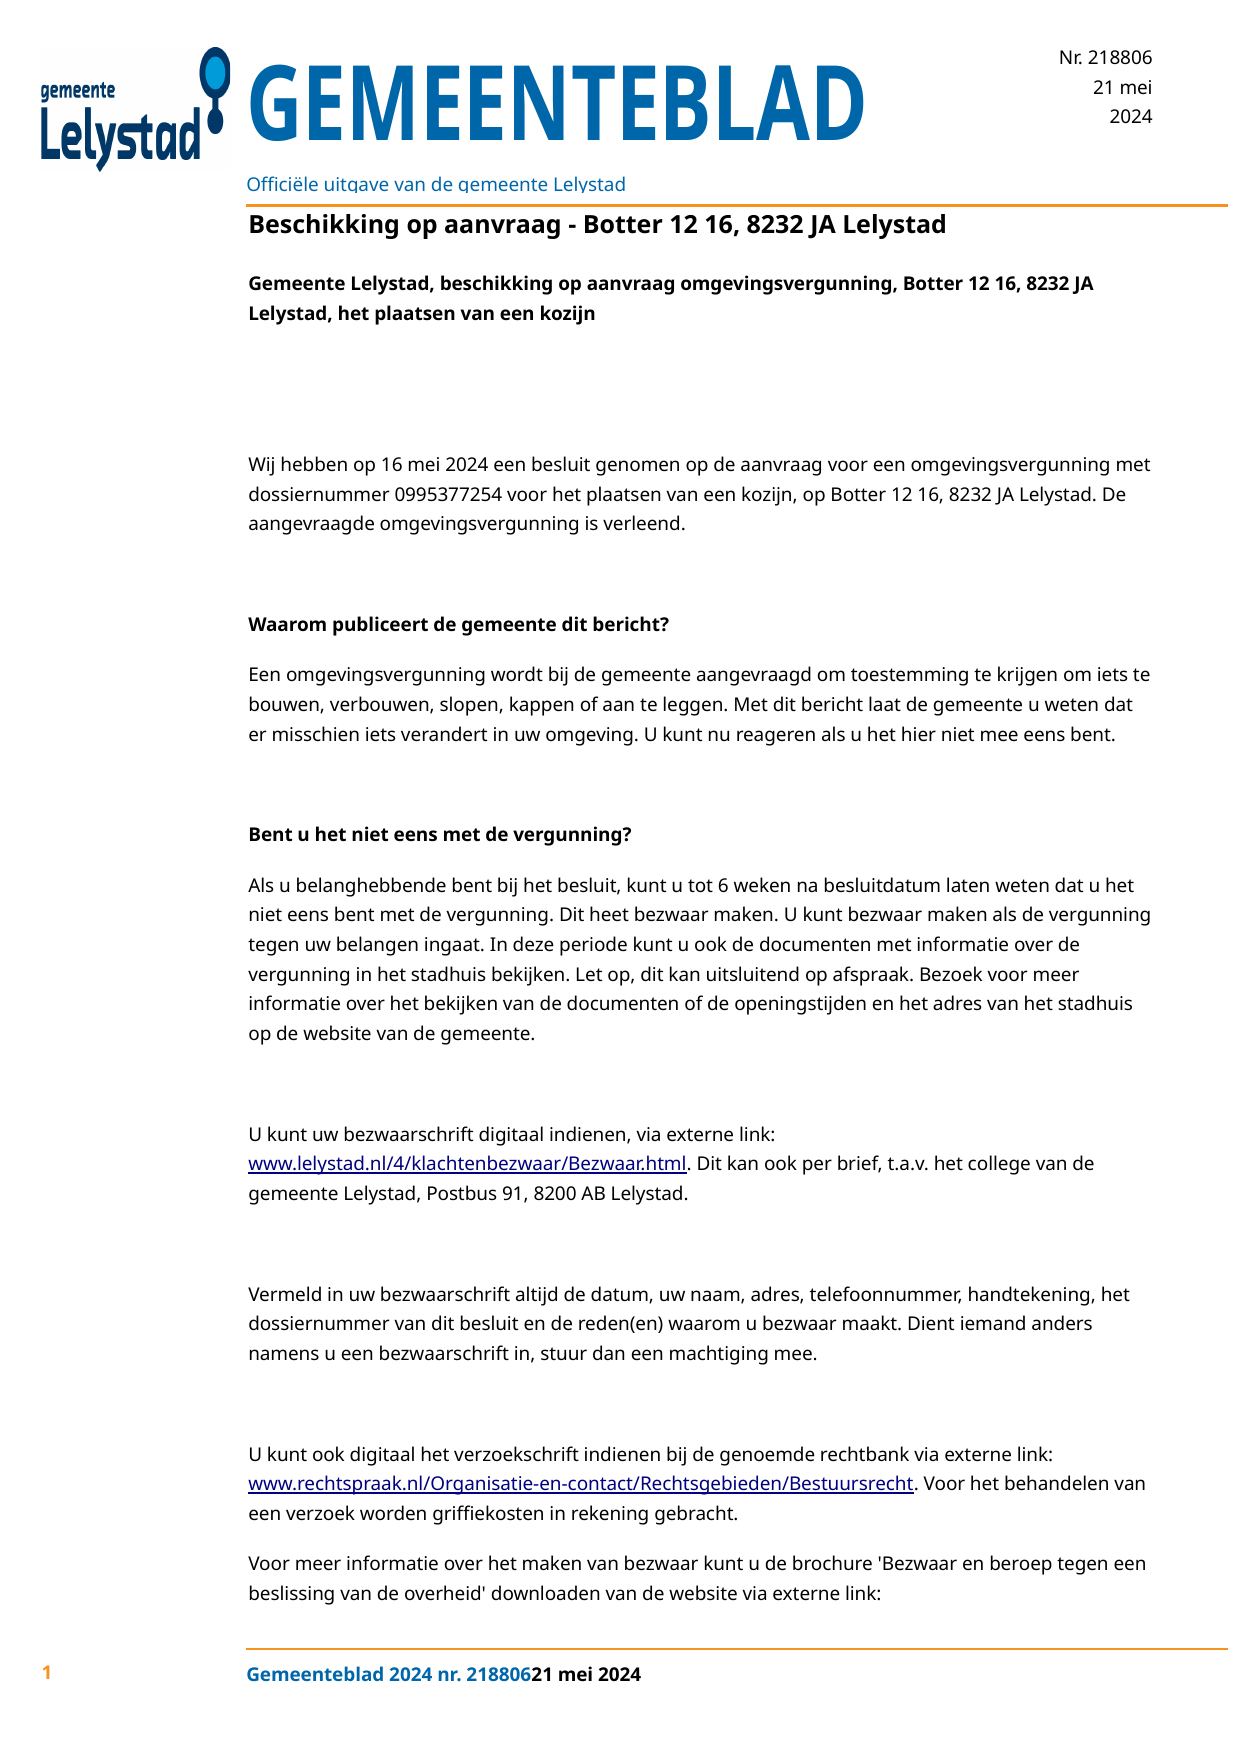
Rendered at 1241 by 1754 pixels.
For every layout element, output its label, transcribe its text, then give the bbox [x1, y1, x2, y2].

picture [41, 47, 231, 172]
text Beschikking op aanvraag - Botter 12 16, 8232 JA Lelystad [248, 207, 1152, 241]
text U kunt uw bezwaarschrift digitaal indienen, via externe link: www.lelystad.nl/4/klachtenbezwaar/Bezwaar.html. Dit kan ook per brief, t.a.v. het college van de gemeente Lelystad, Postbus 91, 8200 AB Lelystad. [248, 1121, 1152, 1206]
text Voor meer informatie over het maken van bezwaar kunt u de brochure 'Bezwaar en beroep tegen een beslissing van de overheid' downloaden van de website via externe link: [248, 1550, 1152, 1606]
text U kunt ook digitaal het verzoekschrift indienen bij de genoemde rechtbank via externe link: www.rechtspraak.nl/Organisatie-en-contact/Rechtsgebieden/Bestuursrecht. Voor het behandelen van een verzoek worden griffiekosten in rekening gebracht. [248, 1441, 1152, 1526]
text Vermeld in uw bezwaarschrift altijd de datum, uw naam, adres, telefoonnummer, handtekening, het dossiernummer van dit besluit en de reden(en) waarom u bezwaar maakt. Dient iemand anders namens u een bezwaarschrift in, stuur dan een machtiging mee. [248, 1281, 1152, 1366]
text Bent u het niet eens met de vergunning? [248, 822, 1152, 847]
text Gemeente Lelystad, beschikking op aanvraag omgevingsvergunning, Botter 12 16, 8232 JA Lelystad, het plaatsen van een kozijn [248, 270, 1152, 326]
text Als u belanghebbende bent bij het besluit, kunt u tot 6 weken na besluitdatum laten weten dat u het niet eens bent met de vergunning. Dit heet bezwaar maken. U kunt bezwaar maken als de vergunning tegen uw belangen ingaat. In deze periode kunt u ook de documenten met informatie over de vergunning in het stadhuis bekijken. Let op, dit kan uitsluitend op afspraak. Bezoek voor meer informatie over het bekijken van de documenten of de openingstijden en het adres van het stadhuis op de website van de gemeente. [248, 872, 1152, 1046]
text Wij hebben op 16 mei 2024 een besluit genomen op de aanvraag voor een omgevingsvergunning met dossiernummer 0995377254 voor het plaatsen van een kozijn, op Botter 12 16, 8232 JA Lelystad. De aangevraagde omgevingsvergunning is verleend. [248, 451, 1152, 536]
text Een omgevingsvergunning wordt bij de gemeente aangevraagd om toestemming te krijgen om iets te bouwen, verbouwen, slopen, kappen of aan te leggen. Met dit bericht laat de gemeente u weten dat er misschien iets verandert in uw omgeving. U kunt nu reageren als u het hier niet mee eens bent. [248, 662, 1152, 746]
text Waarom publiceert de gemeente dit bericht? [248, 611, 1152, 637]
